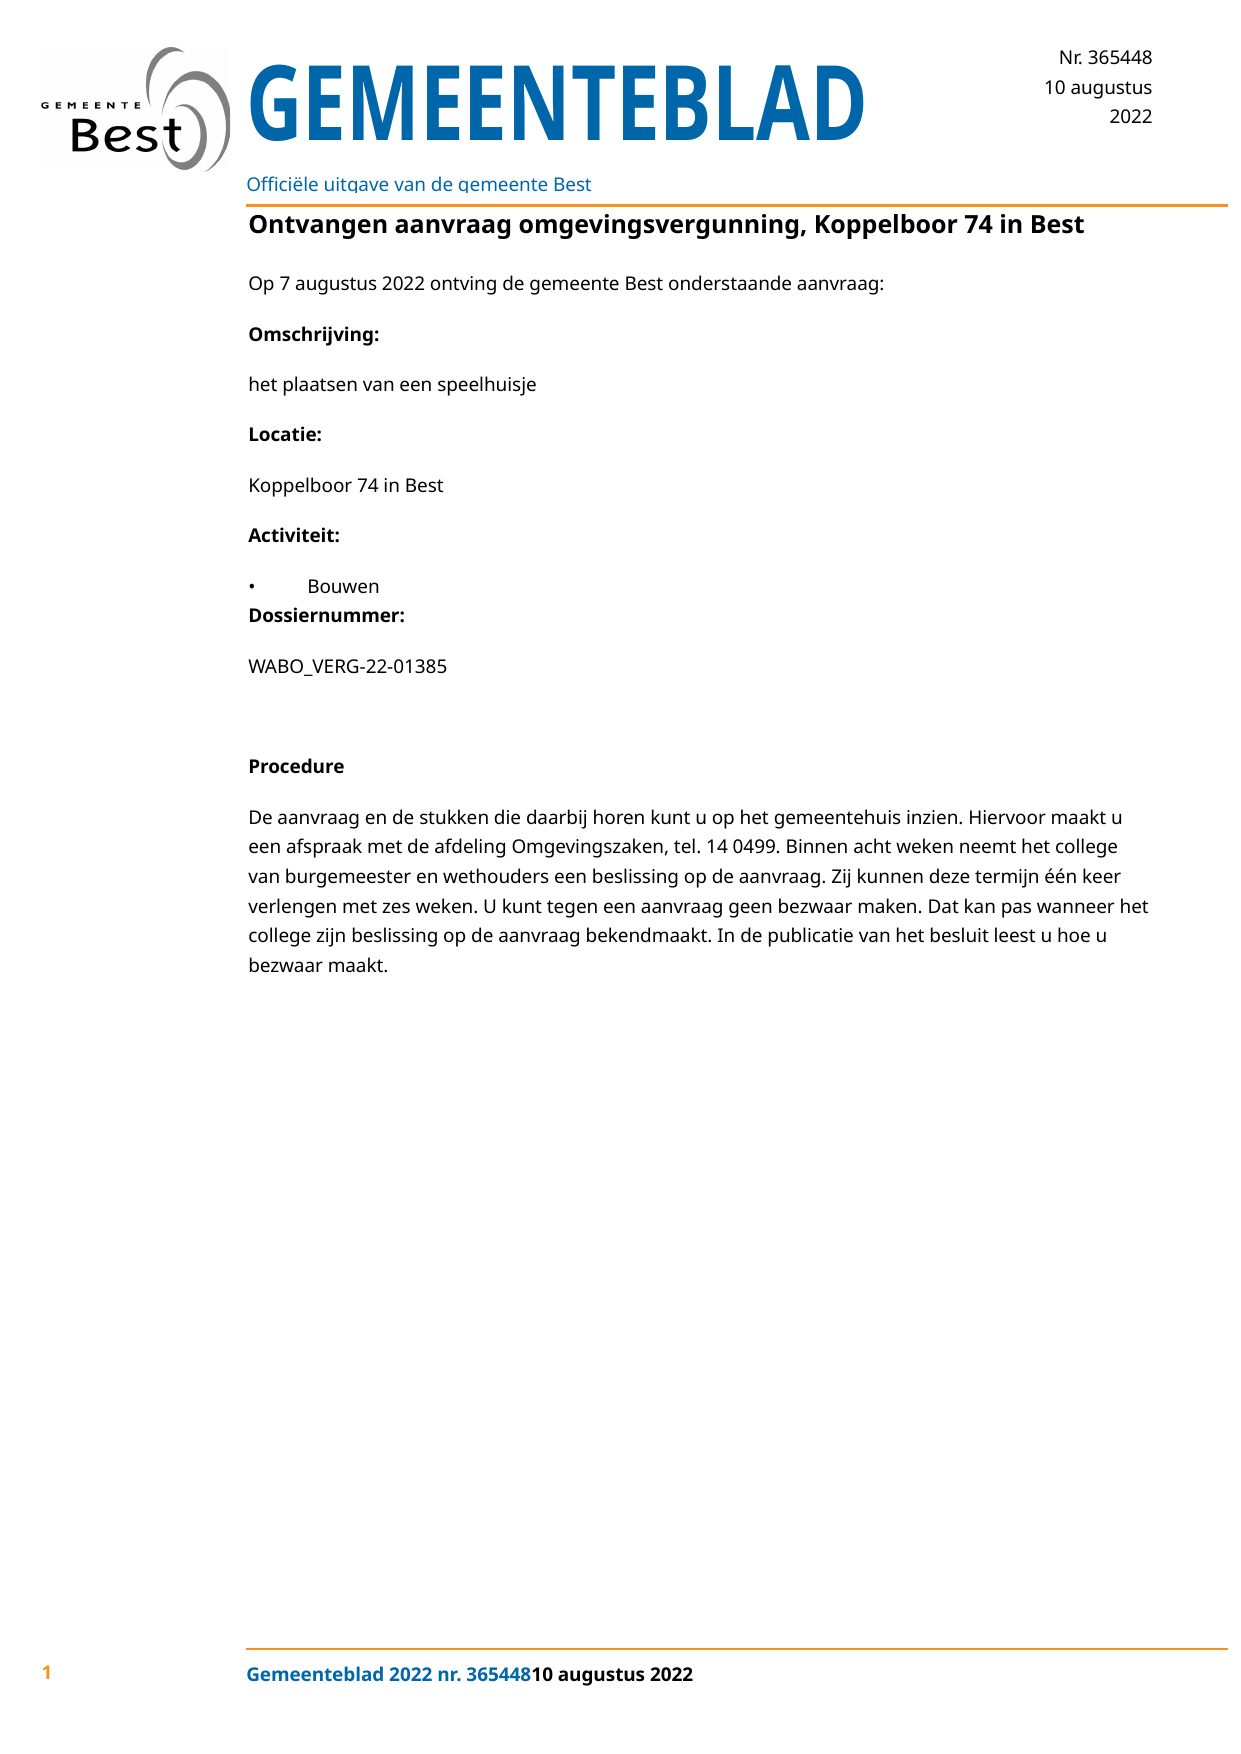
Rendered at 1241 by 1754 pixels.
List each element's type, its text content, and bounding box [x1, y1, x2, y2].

list Bouwen [248, 573, 1152, 598]
text Activiteit: [248, 522, 1152, 548]
text Koppelboor 74 in Best [248, 472, 1152, 498]
text Omschrijving: [248, 321, 1152, 346]
text De aanvraag en de stukken die daarbij horen kunt u op het gemeentehuis inzien. Hiervoor maakt u een afspraak met de afdeling Omgevingszaken, tel. 14 0499. Binnen acht weken neemt het college van burgemeester en wethouders een beslissing op de aanvraag. Zij kunnen deze termijn één keer verlengen met zes weken. U kunt tegen een aanvraag geen bezwaar maken. Dat kan pas wanneer het college zijn beslissing op de aanvraag bekendmaakt. In de publicatie van het besluit leest u hoe u bezwaar maakt. [248, 804, 1152, 978]
text Ontvangen aanvraag omgevingsvergunning, Koppelboor 74 in Best [248, 207, 1152, 241]
picture [41, 47, 231, 172]
text Locatie: [248, 422, 1152, 447]
text WABO_VERG-22-01385 [248, 653, 1152, 678]
text Dossiernummer: [248, 602, 1152, 628]
text Procedure [248, 754, 1152, 779]
text Op 7 augustus 2022 ontving de gemeente Best onderstaande aanvraag: [248, 270, 1152, 296]
text het plaatsen van een speelhuisje [248, 371, 1152, 397]
